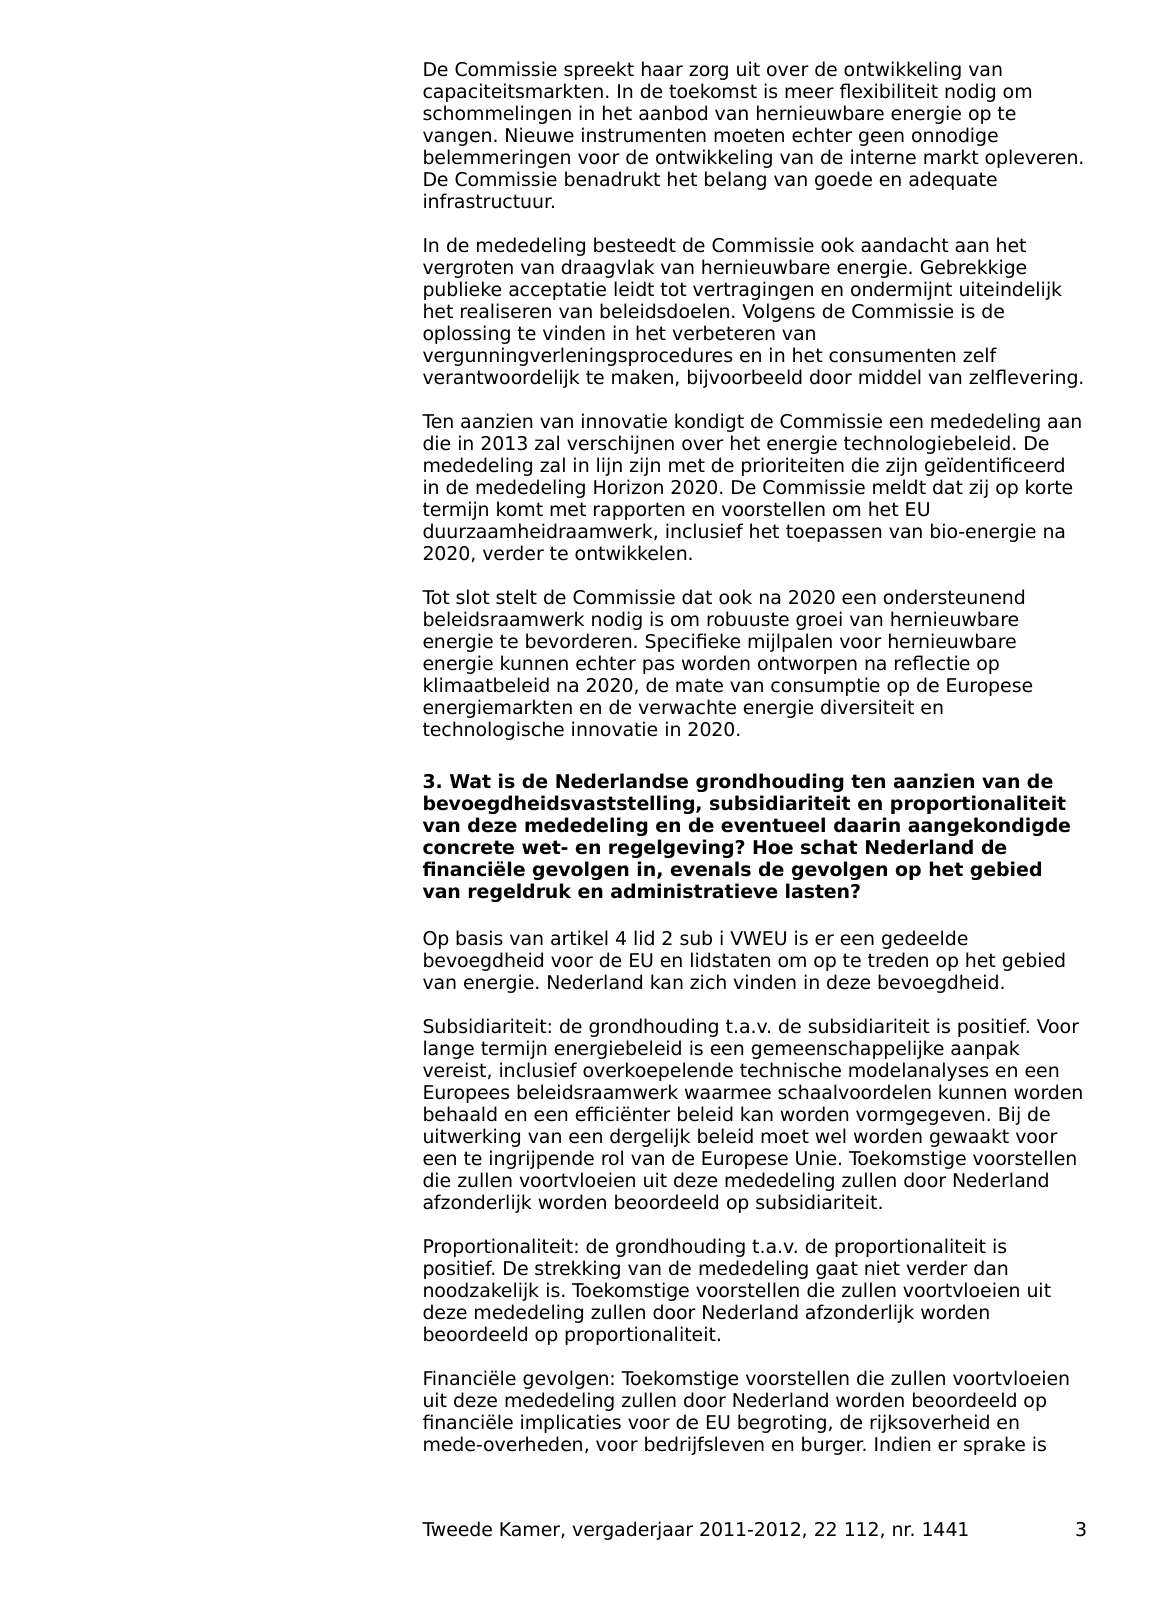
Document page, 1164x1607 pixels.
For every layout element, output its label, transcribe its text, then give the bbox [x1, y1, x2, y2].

text Ten aanzien van innovatie kondigt de Commissie een mededeling aan die in 2013 zal verschijnen over het energie technologiebeleid. De mededeling zal in lijn zijn met de prioriteiten die zijn geïdentificeerd in de mededeling Horizon 2020. De Commissie meldt dat zij op korte termijn komt met rapporten en voorstellen om het EU duurzaamheidraamwerk, inclusief het toepassen van bio-energie na 2020, verder te ontwikkelen. [422, 411, 1087, 565]
text In de mededeling besteedt de Commissie ook aandacht aan het vergroten van draagvlak van hernieuwbare energie. Gebrekkige publieke acceptatie leidt tot vertragingen en ondermijnt uiteindelijk het realiseren van beleidsdoelen. Volgens de Commissie is de oplossing te vinden in het verbeteren van vergunningverleningsprocedures en in het consumenten zelf verantwoordelijk te maken, bijvoorbeeld door middel van zelflevering. [422, 235, 1087, 389]
text Proportionaliteit: de grondhouding t.a.v. de proportionaliteit is positief. De strekking van de mededeling gaat niet verder dan noodzakelijk is. Toekomstige voorstellen die zullen voortvloeien uit deze mededeling zullen door Nederland afzonderlijk worden beoordeeld op proportionaliteit. [422, 1236, 1087, 1346]
text De Commissie spreekt haar zorg uit over de ontwikkeling van capaciteitsmarkten. In de toekomst is meer flexibiliteit nodig om schommelingen in het aanbod van hernieuwbare energie op te vangen. Nieuwe instrumenten moeten echter geen onnodige belemmeringen voor de ontwikkeling van de interne markt opleveren. De Commissie benadrukt het belang van goede en adequate infrastructuur. [422, 59, 1087, 213]
text Op basis van artikel 4 lid 2 sub i VWEU is er een gedeelde bevoegdheid voor de EU en lidstaten om op te treden op het gebied van energie. Nederland kan zich vinden in deze bevoegdheid. [422, 928, 1087, 994]
text Subsidiariteit: de grondhouding t.a.v. de subsidiariteit is positief. Voor lange termijn energiebeleid is een gemeenschappelijke aanpak vereist, inclusief overkoepelende technische modelanalyses en een Europees beleidsraamwerk waarmee schaalvoordelen kunnen worden behaald en een efficiënter beleid kan worden vormgegeven. Bij de uitwerking van een dergelijk beleid moet wel worden gewaakt voor een te ingrijpende rol van de Europese Unie. Toekomstige voorstellen die zullen voortvloeien uit deze mededeling zullen door Nederland afzonderlijk worden beoordeeld op subsidiariteit. [422, 1016, 1087, 1214]
subtitle 3. Wat is de Nederlandse grondhouding ten aanzien van de bevoegdheidsvaststelling, subsidiariteit en proportionaliteit van deze mededeling en de eventueel daarin aangekondigde concrete wet- en regelgeving? Hoe schat Nederland de financiële gevolgen in, evenals de gevolgen op het gebied van regeldruk en administratieve lasten? [422, 771, 1087, 903]
text Financiële gevolgen: Toekomstige voorstellen die zullen voortvloeien uit deze mededeling zullen door Nederland worden beoordeeld op financiële implicaties voor de EU begroting, de rijksoverheid en mede-overheden, voor bedrijfsleven en burger. Indien er sprake is [422, 1368, 1087, 1456]
text Tot slot stelt de Commissie dat ook na 2020 een ondersteunend beleidsraamwerk nodig is om robuuste groei van hernieuwbare energie te bevorderen. Specifieke mijlpalen voor hernieuwbare energie kunnen echter pas worden ontworpen na reflectie op klimaatbeleid na 2020, de mate van consumptie op de Europese energiemarkten en de verwachte energie diversiteit en technologische innovatie in 2020. [422, 587, 1087, 741]
